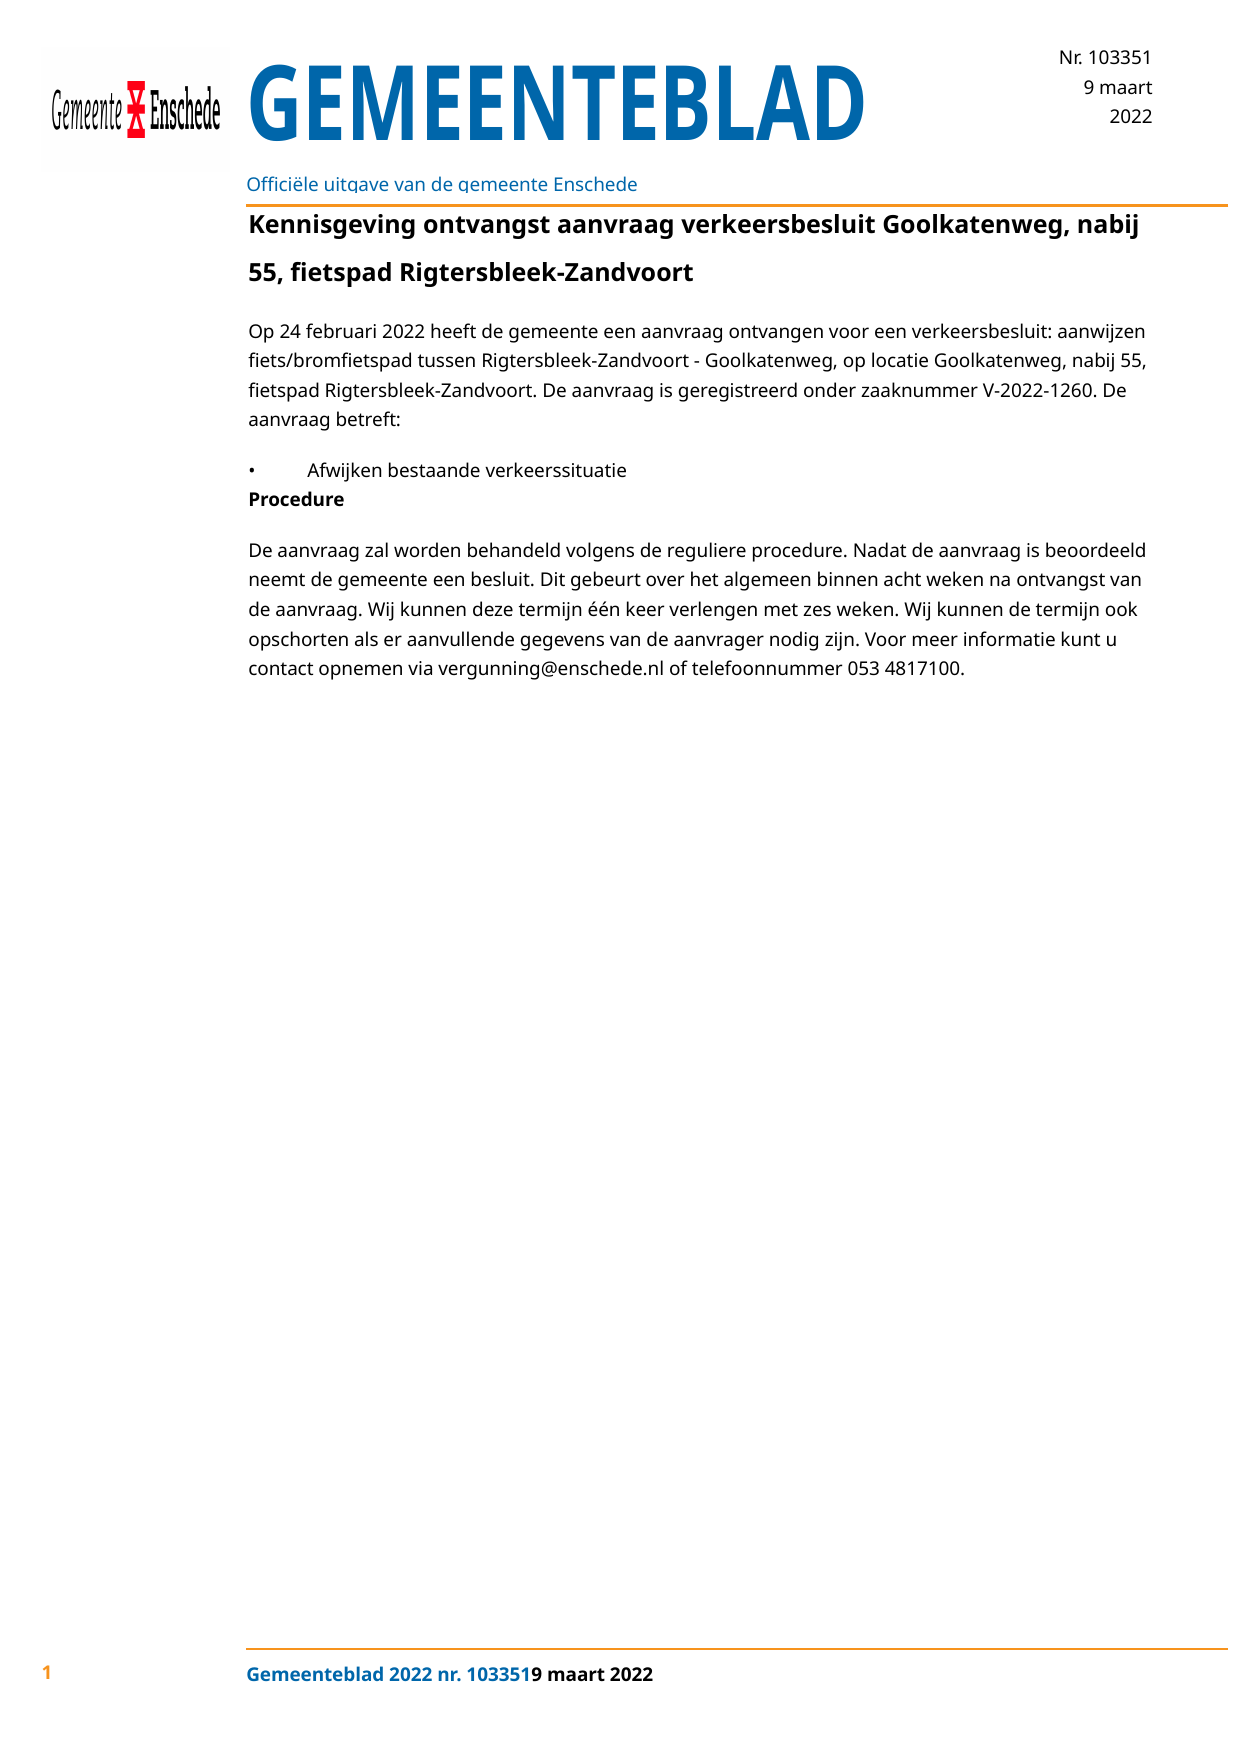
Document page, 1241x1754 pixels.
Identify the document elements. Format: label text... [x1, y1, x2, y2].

picture [41, 47, 231, 172]
text Procedure [248, 487, 1152, 512]
list Afwijken bestaande verkeerssituatie [248, 457, 1152, 483]
text De aanvraag zal worden behandeld volgens de reguliere procedure. Nadat de aanvraag is beoordeeld neemt de gemeente een besluit. Dit gebeurt over het algemeen binnen acht weken na ontvangst van de aanvraag. Wij kunnen deze termijn één keer verlengen met zes weken. Wij kunnen de termijn ook opschorten als er aanvullende gegevens van de aanvrager nodig zijn. Voor meer informatie kunt u contact opnemen via vergunning@enschede.nl of telefoonnummer 053 4817100. [248, 537, 1152, 681]
text Op 24 februari 2022 heeft de gemeente een aanvraag ontvangen voor een verkeersbesluit: aanwijzen fiets/bromfietspad tussen Rigtersbleek-Zandvoort - Goolkatenweg, op locatie Goolkatenweg, nabij 55, fietspad Rigtersbleek-Zandvoort. De aanvraag is geregistreerd onder zaaknummer V-2022-1260. De aanvraag betreft: [248, 318, 1152, 432]
text Kennisgeving ontvangst aanvraag verkeersbesluit Goolkatenweg, nabij 55, fietspad Rigtersbleek-Zandvoort [248, 207, 1152, 288]
